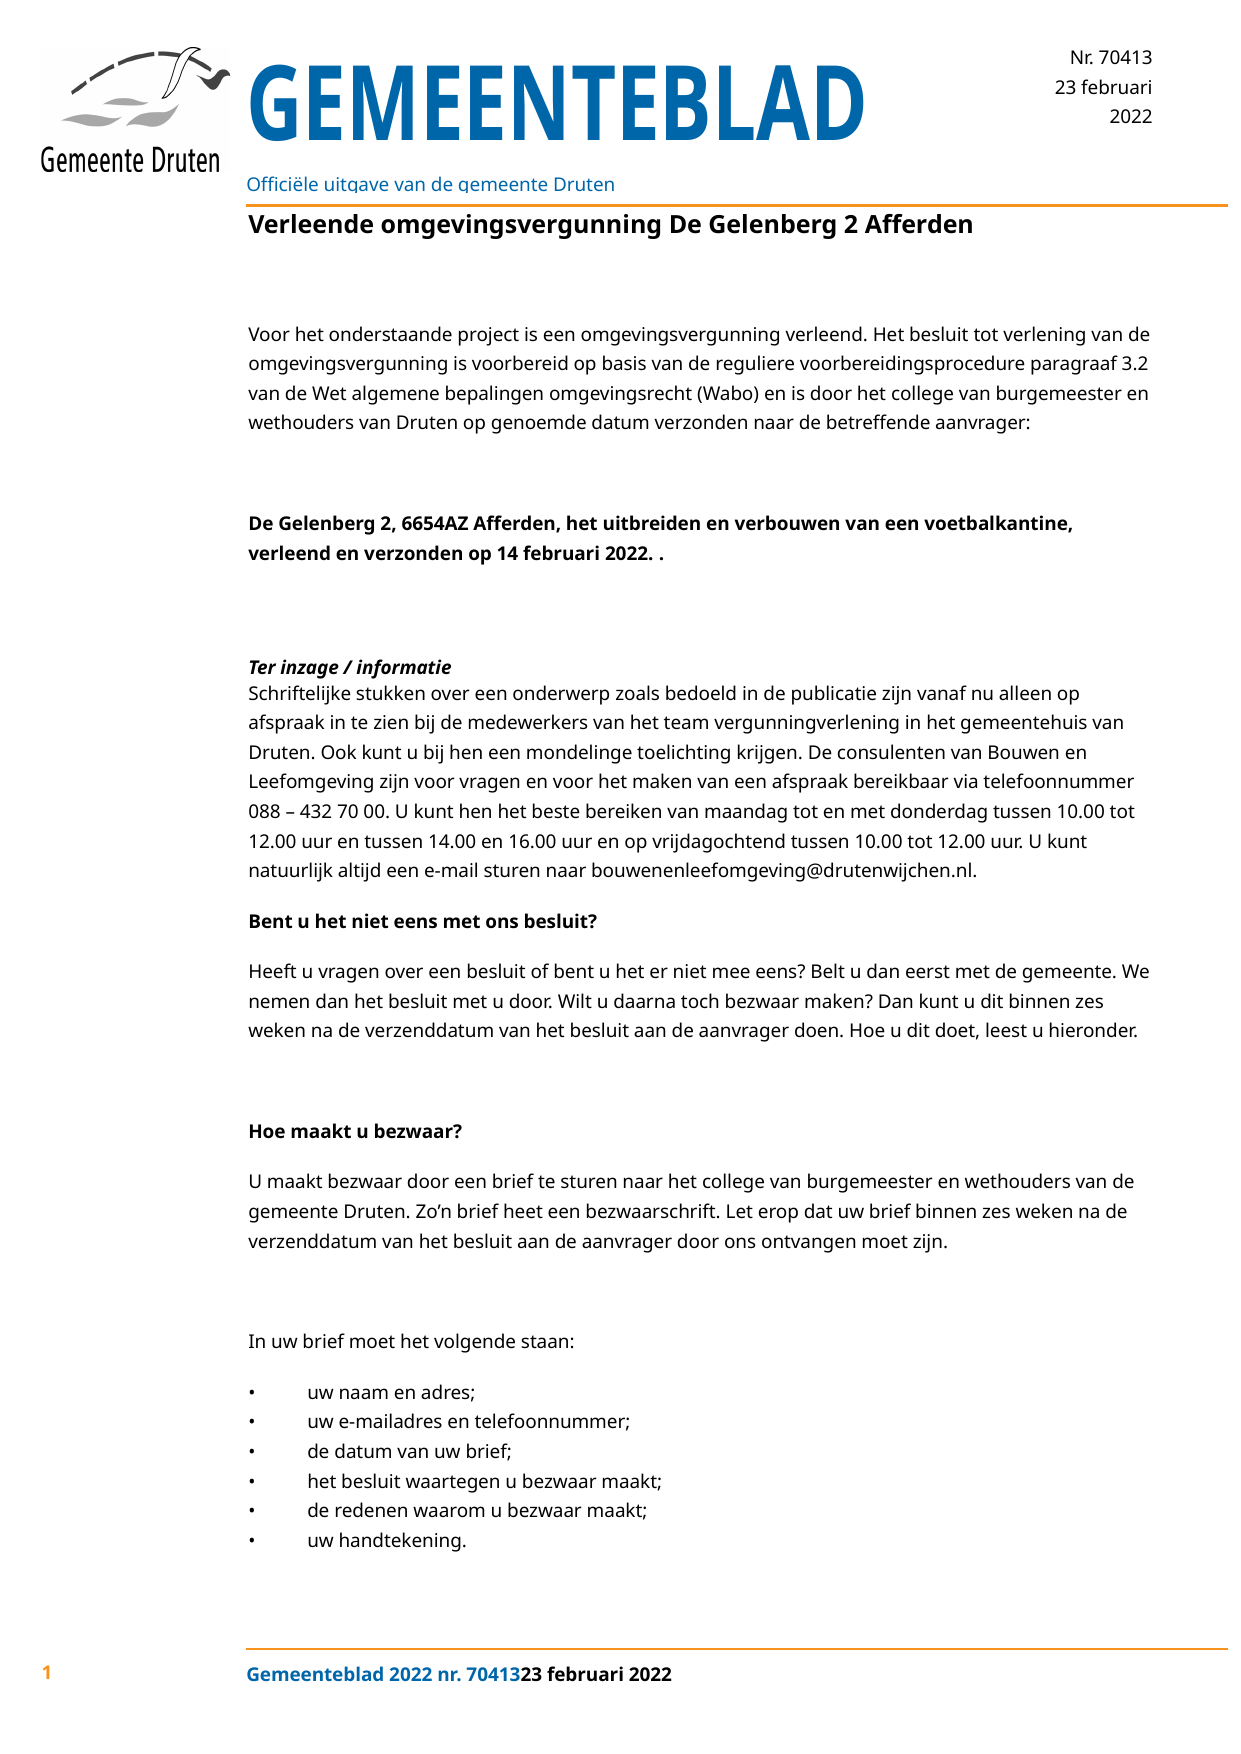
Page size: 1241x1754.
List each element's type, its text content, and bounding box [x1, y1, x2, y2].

text Verleende omgevingsvergunning De Gelenberg 2 Afferden [248, 207, 1152, 241]
text In uw brief moet het volgende staan: [248, 1329, 1152, 1354]
text Heeft u vragen over een besluit of bent u het er niet mee eens? Belt u dan eerst met de gemeente. We nemen dan het besluit met u door. Wilt u daarna toch bezwaar maken? Dan kunt u dit binnen zes weken na de verzenddatum van het besluit aan de aanvrager doen. Hoe u dit doet, leest u hieronder. [248, 958, 1152, 1043]
list de redenen waarom u bezwaar maakt; [248, 1497, 1152, 1523]
text Schriftelijke stukken over een onderwerp zoals bedoeld in de publicatie zijn vanaf nu alleen op afspraak in te zien bij de medewerkers van het team vergunningverlening in het gemeentehuis van Druten. Ook kunt u bij hen een mondelinge toelichting krijgen. De consulenten van Bouwen en Leefomgeving zijn voor vragen en voor het maken van een afspraak bereikbaar via telefoonnummer 088 – 432 70 00. U kunt hen het beste bereiken van maandag tot en met donderdag tussen 10.00 tot 12.00 uur en tussen 14.00 en 16.00 uur en op vrijdagochtend tussen 10.00 tot 12.00 uur. U kunt natuurlijk altijd een e-mail sturen naar bouwenenleefomgeving@drutenwijchen.nl. [248, 680, 1152, 883]
text Bent u het niet eens met ons besluit? [248, 908, 1152, 934]
text Hoe maakt u bezwaar? [248, 1118, 1152, 1144]
text Voor het onderstaande project is een omgevingsvergunning verleend. Het besluit tot verlening van de omgevingsvergunning is voorbereid op basis van de reguliere voorbereidingsprocedure paragraaf 3.2 van de Wet algemene bepalingen omgevingsrecht (Wabo) en is door het college van burgemeester en wethouders van Druten op genoemde datum verzonden naar de betreffende aanvrager: [248, 321, 1152, 435]
list het besluit waartegen u bezwaar maakt; [248, 1468, 1152, 1494]
list uw naam en adres; [248, 1379, 1152, 1405]
picture [41, 47, 231, 172]
text U maakt bezwaar door een brief te sturen naar het college van burgemeester en wethouders van de gemeente Druten. Zo’n brief heet een bezwaarschrift. Let erop dat uw brief binnen zes weken na de verzenddatum van het besluit aan de aanvrager door ons ontvangen moet zijn. [248, 1169, 1152, 1254]
text Ter inzage / informatie [248, 654, 1152, 680]
list uw handtekening. [248, 1527, 1152, 1553]
list uw e-mailadres en telefoonnummer; [248, 1409, 1152, 1434]
text De Gelenberg 2, 6654AZ Afferden, het uitbreiden en verbouwen van een voetbalkantine, verleend en verzonden op 14 februari 2022. . [248, 510, 1152, 566]
list de datum van uw brief; [248, 1438, 1152, 1464]
